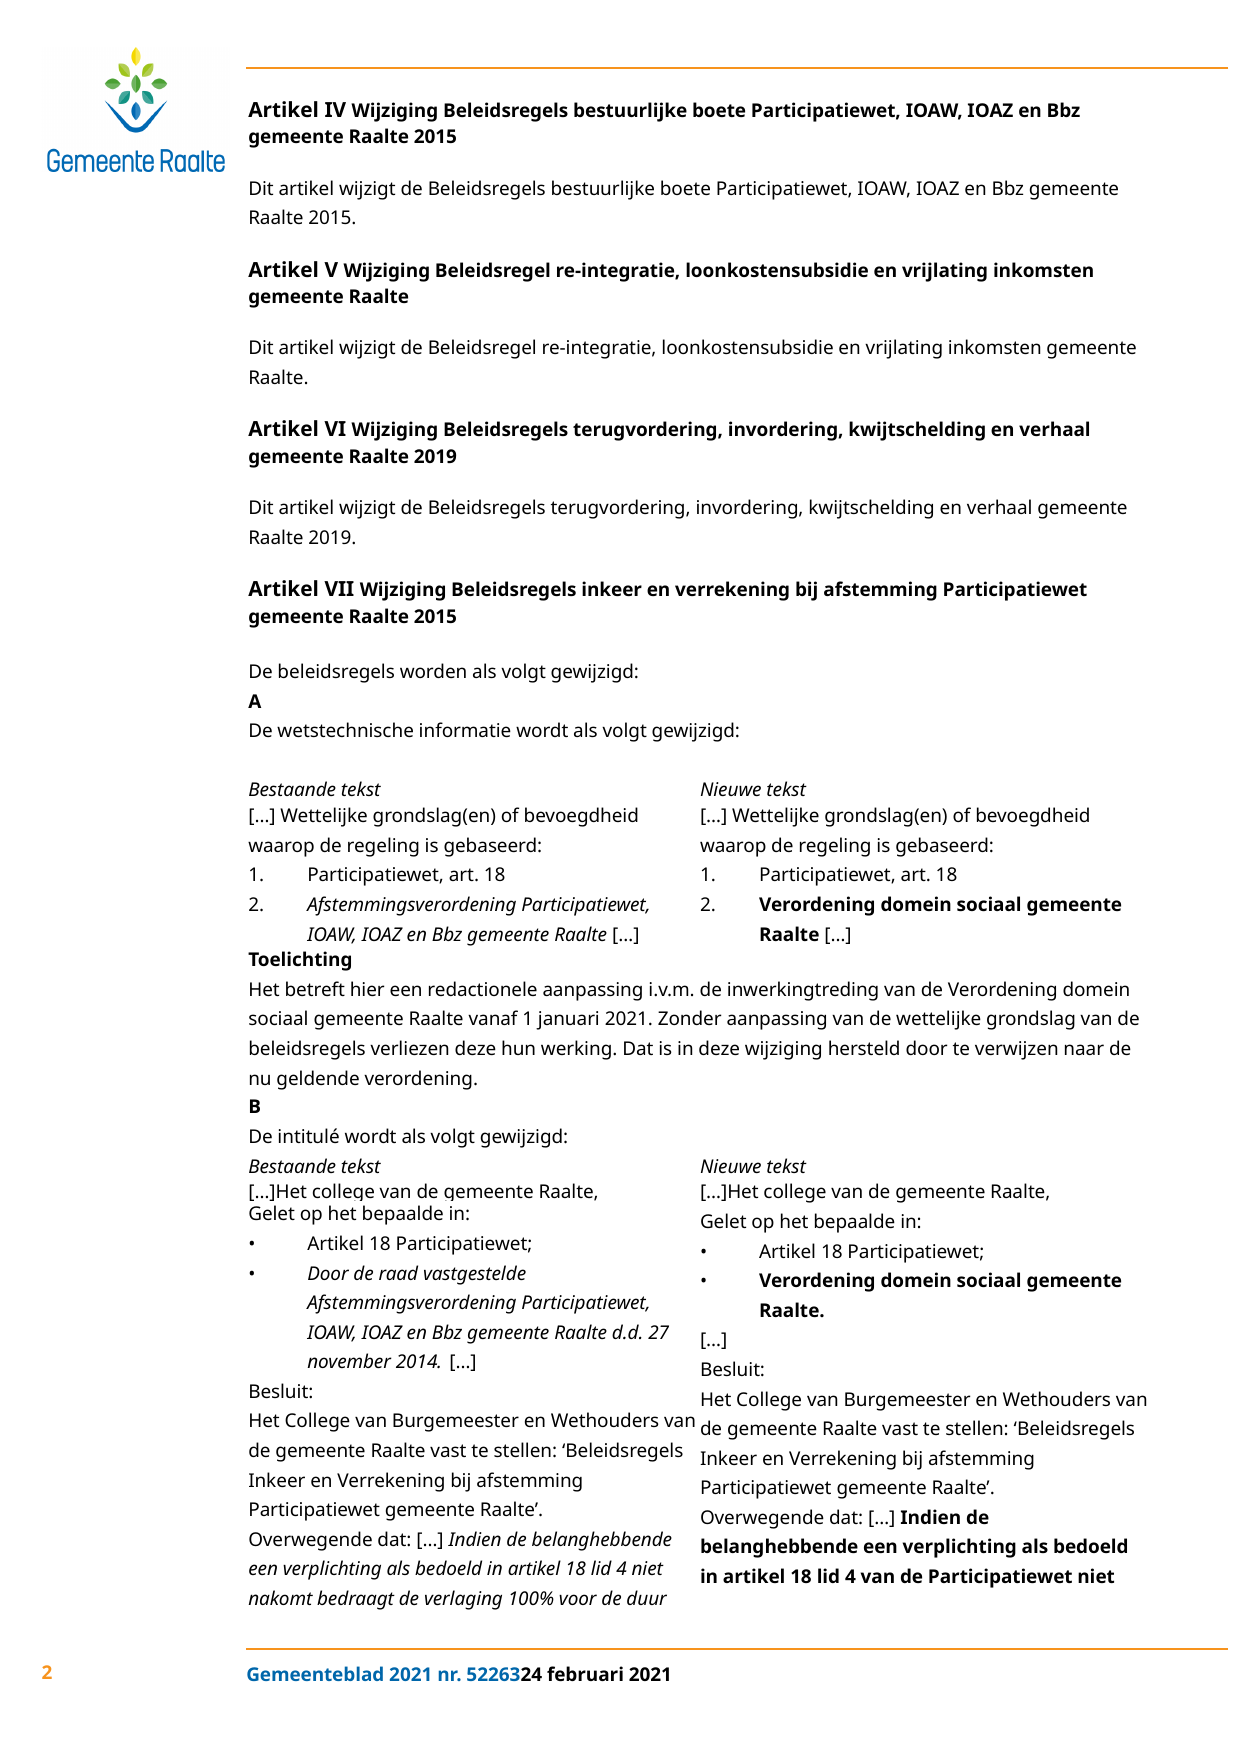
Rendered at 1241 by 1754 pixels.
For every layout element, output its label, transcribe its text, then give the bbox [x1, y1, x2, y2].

table_cell […]Het college van de gemeente Raalte, Gelet op het bepaalde in: Artikel 18 Participatiewet; Verordening domein sociaal gemeente Raalte. […] Besluit: Het College van Burgemeester en Wethouders van de gemeente Raalte vast te stellen: ‘Beleidsregels Inkeer en Verrekening bij afstemming Participatiewet gemeente Raalte’. Overwegende dat: […] Indien de belanghebbende een verplichting als bedoeld in artikel 18 lid 4 van de Participatiewet niet [700, 1179, 1152, 1611]
text Dit artikel wijzigt de Beleidsregels bestuurlijke boete Participatiewet, IOAW, IOAZ en Bbz gemeente Raalte 2015. [248, 175, 1152, 230]
table_cell […]Het college van de gemeente Raalte, Gelet op het bepaalde in: Artikel 18 Participatiewet; Door de raad vastgestelde Afstemmingsverordening Participatiewet, IOAW, IOAZ en Bbz gemeente Raalte d.d. 27 november 2014. […] Besluit: Het College van Burgemeester en Wethouders van de gemeente Raalte vast te stellen: ‘Beleidsregels Inkeer en Verrekening bij afstemming Participatiewet gemeente Raalte’. Overwegende dat: […] Indien de belanghebbende een verplichting als bedoeld in artikel 18 lid 4 niet nakomt bedraagt de verlaging 100% voor de duur [248, 1179, 700, 1611]
table_cell Toelichting Het betreft hier een redactionele aanpassing i.v.m. de inwerkingtreding van de Verordening domein sociaal gemeente Raalte vanaf 1 januari 2021. Zonder aanpassing van de wettelijke grondslag van de beleidsregels verliezen deze hun werking. Dat is in deze wijziging hersteld door te verwijzen naar de nu geldende verordening. [248, 946, 1152, 1091]
text Dit artikel wijzigt de Beleidsregel re-integratie, loonkostensubsidie en vrijlating inkomsten gemeente Raalte. [248, 334, 1152, 390]
table_header Nieuwe tekst [700, 777, 1152, 802]
text Dit artikel wijzigt de Beleidsregels terugvordering, invordering, kwijtschelding en verhaal gemeente Raalte 2019. [248, 494, 1152, 550]
table_header Nieuwe tekst [700, 1153, 1152, 1179]
text Artikel VI Wijziging Beleidsregels terugvordering, invordering, kwijtschelding en verhaal gemeente Raalte 2019 [248, 414, 1152, 469]
text Artikel VII Wijziging Beleidsregels inkeer en verrekening bij afstemming Participatiewet gemeente Raalte 2015 [248, 574, 1152, 629]
text De beleidsregels worden als volgt gewijzigd: [248, 658, 1152, 684]
text Artikel V Wijziging Beleidsregel re-integratie, loonkostensubsidie en vrijlating inkomsten gemeente Raalte [248, 255, 1152, 309]
text B [248, 1094, 1152, 1119]
text De wetstechnische informatie wordt als volgt gewijzigd: [248, 717, 1152, 743]
table_cell […] Wettelijke grondslag(en) of bevoegdheid waarop de regeling is gebaseerd: Participatiewet, art. 18 Verordening domein sociaal gemeente Raalte […] [700, 803, 1152, 946]
table_header Bestaande tekst [248, 1153, 700, 1179]
table_header Bestaande tekst [248, 777, 700, 802]
table_cell […] Wettelijke grondslag(en) of bevoegdheid waarop de regeling is gebaseerd: Participatiewet, art. 18 Afstemmingsverordening Participatiewet, IOAW, IOAZ en Bbz gemeente Raalte […] [248, 803, 700, 946]
text Artikel IV Wijziging Beleidsregels bestuurlijke boete Participatiewet, IOAW, IOAZ en Bbz gemeente Raalte 2015 [248, 95, 1152, 149]
text A [248, 688, 1152, 713]
picture [41, 47, 231, 172]
text De intitulé wordt als volgt gewijzigd: [248, 1123, 1152, 1149]
